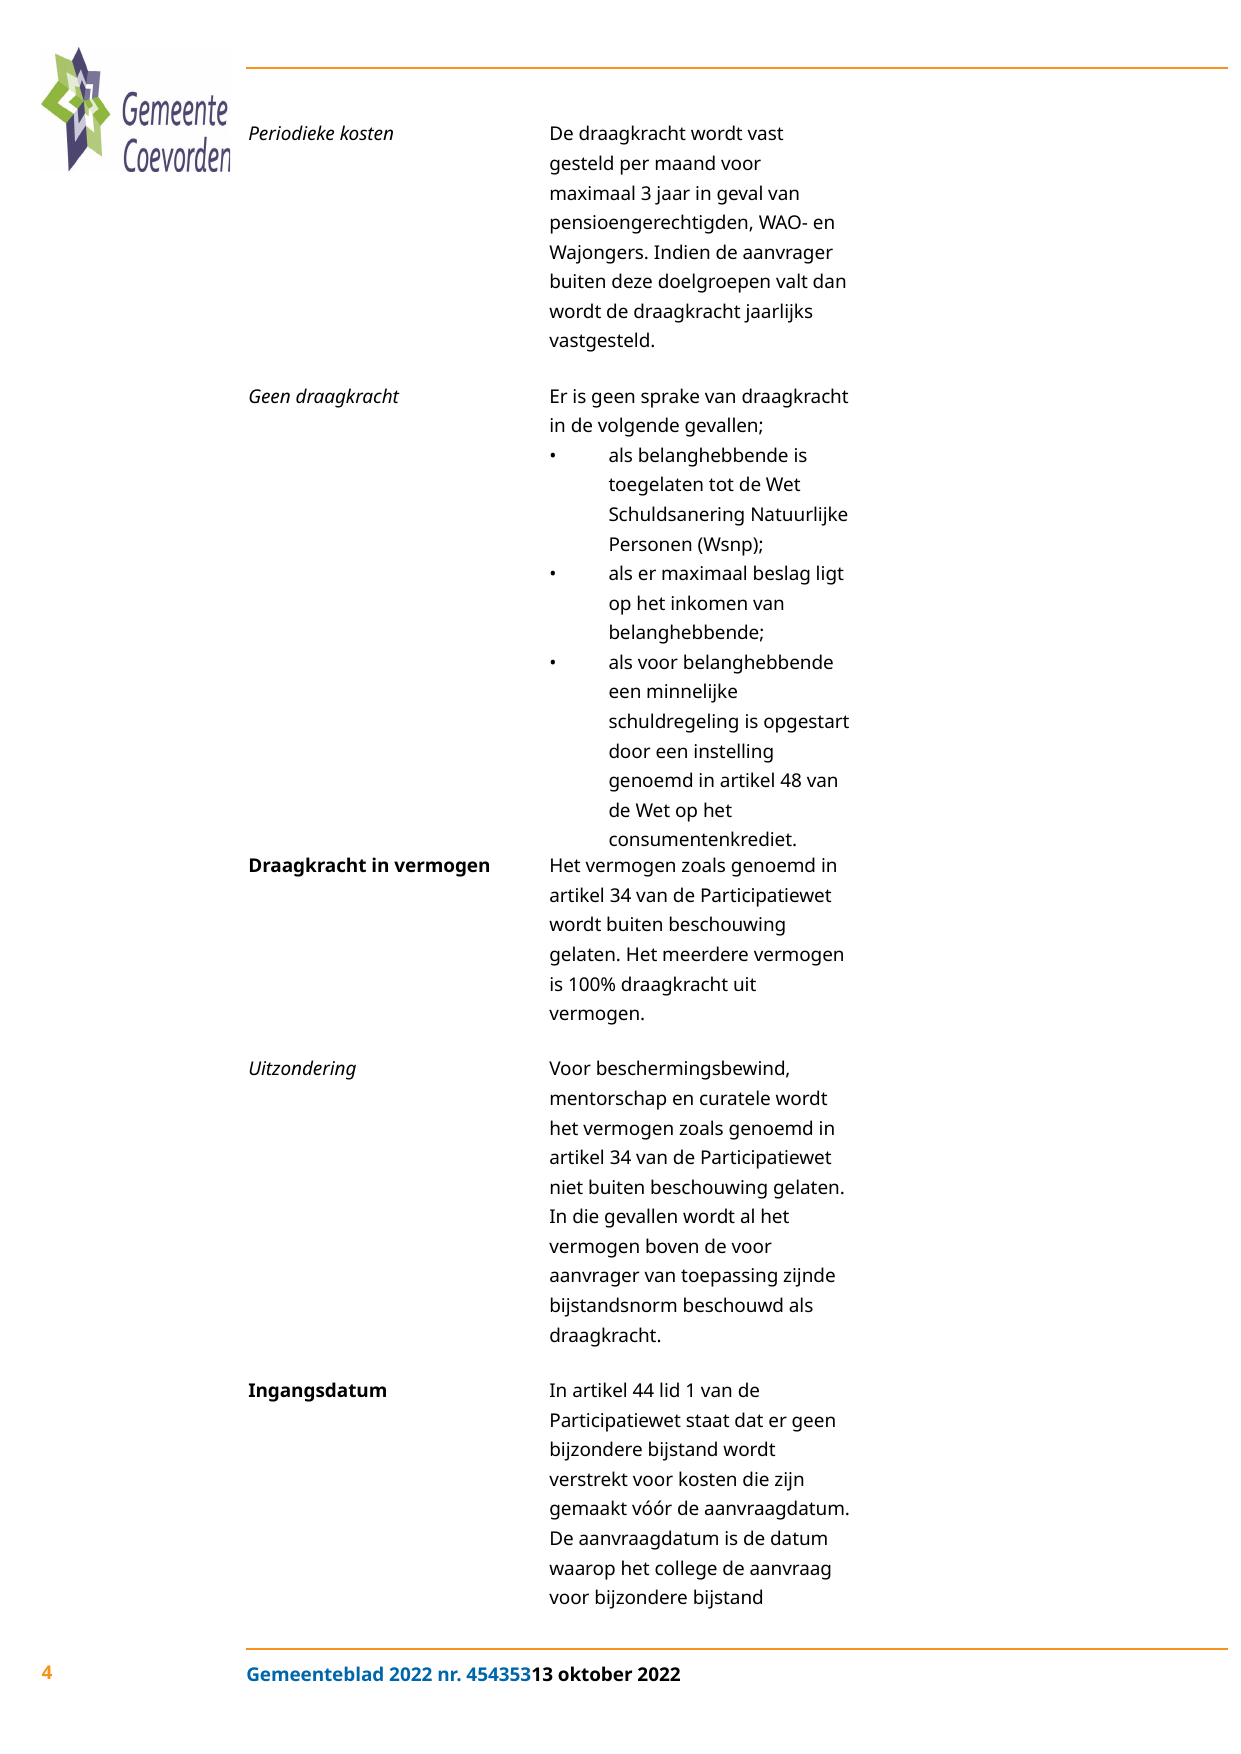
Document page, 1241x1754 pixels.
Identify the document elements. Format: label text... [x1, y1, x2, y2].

table_cell Ingangsdatum [248, 1377, 549, 1610]
table_cell Er is geen sprake van draagkracht in de volgende gevallen; als belanghebbende is toegelaten tot de Wet Schuldsanering Natuurlijke Personen (Wsnp); als er maximaal beslag ligt op het inkomen van belanghebbende; als voor belanghebbende een minnelijke schuldregeling is opgestart door een instelling genoemd in artikel 48 van de Wet op het consumentenkrediet. [549, 383, 850, 852]
table_cell Uitzondering [248, 1056, 549, 1377]
table_cell Voor beschermingsbewind, mentorschap en curatele wordt het vermogen zoals genoemd in artikel 34 van de Participatiewet niet buiten beschouwing gelaten. In die gevallen wordt al het vermogen boven de voor aanvrager van toepassing zijnde bijstandsnorm beschouwd als draagkracht. [549, 1056, 850, 1377]
table_cell Het vermogen zoals genoemd in artikel 34 van de Participatiewet wordt buiten beschouwing gelaten. Het meerdere vermogen is 100% draagkracht uit vermogen. [549, 853, 850, 1056]
table_cell [549, 95, 850, 121]
picture [41, 47, 231, 172]
table_cell De draagkracht wordt vast gesteld per maand voor maximaal 3 jaar in geval van pensioengerechtigden, WAO- en Wajongers. Indien de aanvrager buiten deze doelgroepen valt dan wordt de draagkracht jaarlijks vastgesteld. [549, 121, 850, 383]
table_cell Periodieke kosten [248, 121, 549, 383]
table_cell In artikel 44 lid 1 van de Participatiewet staat dat er geen bijzondere bijstand wordt verstrekt voor kosten die zijn gemaakt vóór de aanvraagdatum. De aanvraagdatum is de datum waarop het college de aanvraag voor bijzondere bijstand [549, 1377, 850, 1610]
table_cell [248, 95, 549, 121]
table_cell Draagkracht in vermogen [248, 853, 549, 1056]
table_cell Geen draagkracht [248, 383, 549, 852]
